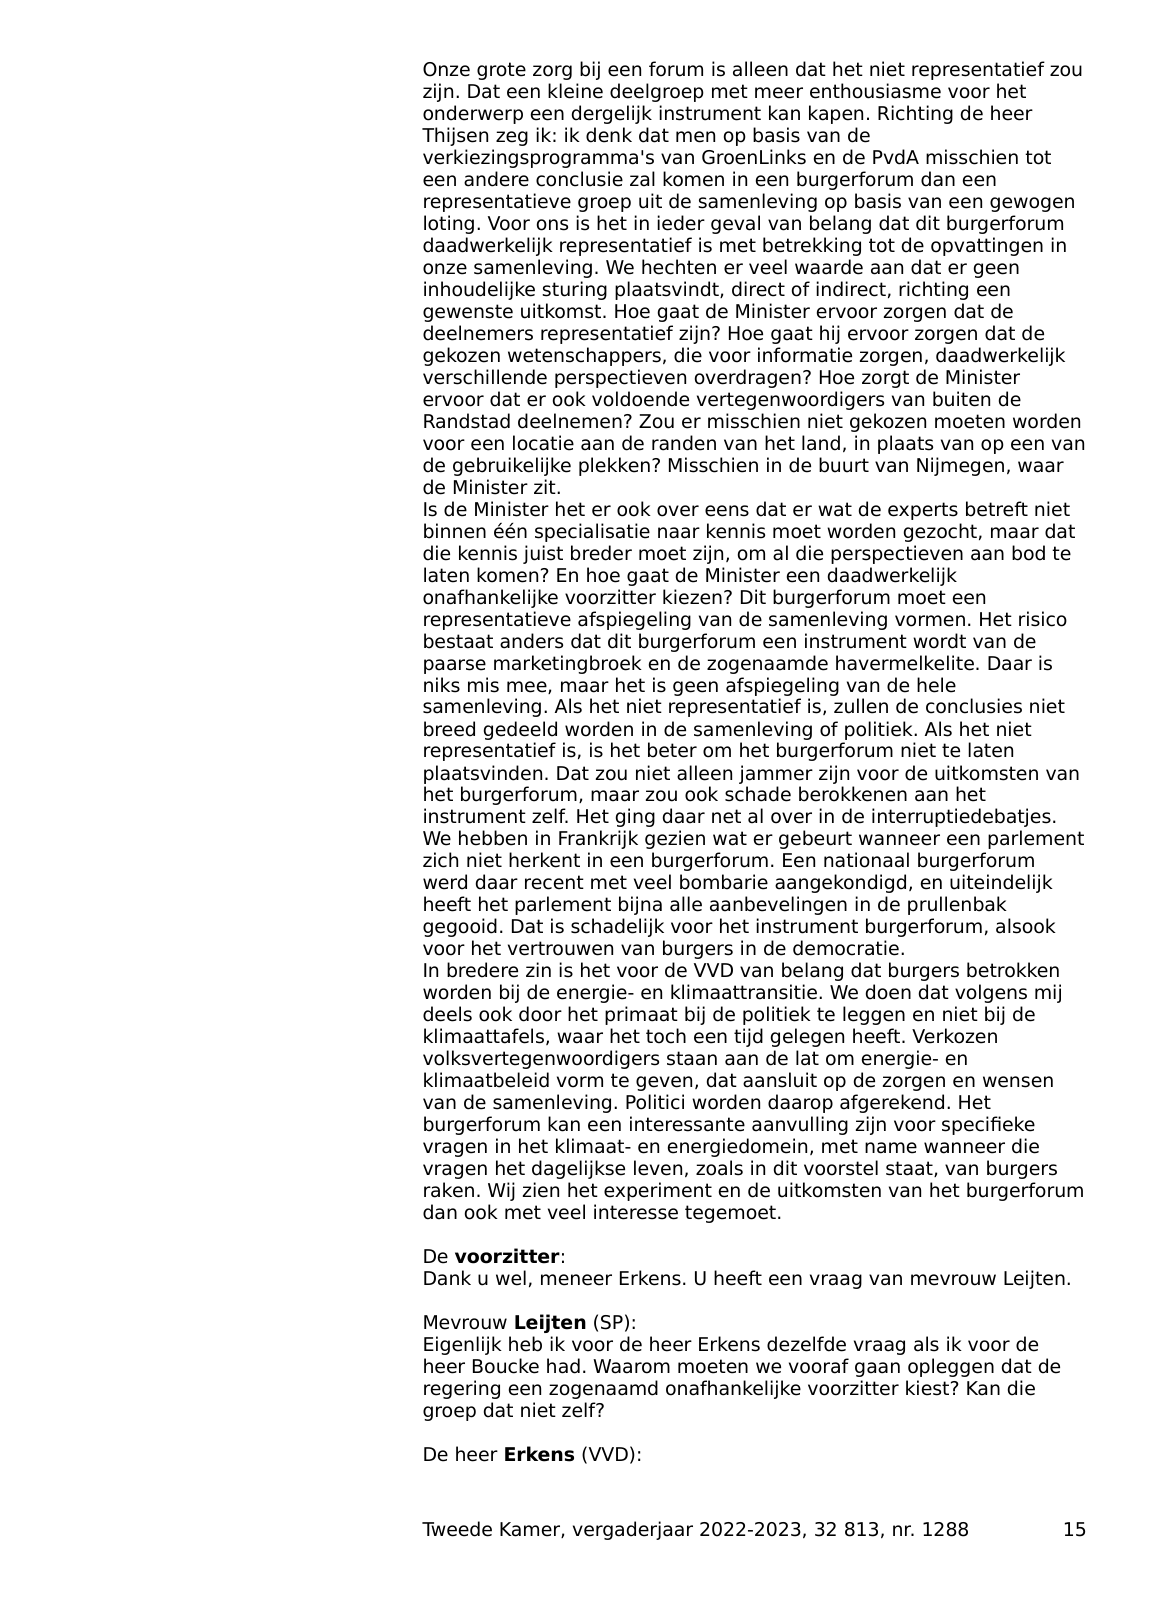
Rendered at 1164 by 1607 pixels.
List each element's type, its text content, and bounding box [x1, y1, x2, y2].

text In bredere zin is het voor de VVD van belang dat burgers betrokken worden bij de energie- en klimaattransitie. We doen dat volgens mij deels ook door het primaat bij de politiek te leggen en niet bij de klimaattafels, waar het toch een tijd gelegen heeft. Verkozen volksvertegenwoordigers staan aan de lat om energie- en klimaatbeleid vorm te geven, dat aansluit op de zorgen en wensen van de samenleving. Politici worden daarop afgerekend. Het burgerforum kan een interessante aanvulling zijn voor specifieke vragen in het klimaat- en energiedomein, met name wanneer die vragen het dagelijkse leven, zoals in dit voorstel staat, van burgers raken. Wij zien het experiment en de uitkomsten van het burgerforum dan ook met veel interesse tegemoet. [422, 960, 1087, 1224]
text Mevrouw Leijten (SP): [422, 1312, 1087, 1334]
text Eigenlijk heb ik voor de heer Erkens dezelfde vraag als ik voor de heer Boucke had. Waarom moeten we vooraf gaan opleggen dat de regering een zogenaamd onafhankelijke voorzitter kiest? Kan die groep dat niet zelf? [422, 1334, 1087, 1422]
text De heer Erkens (VVD): [422, 1444, 1087, 1466]
text Dank u wel, meneer Erkens. U heeft een vraag van mevrouw Leijten. [422, 1268, 1087, 1290]
text Onze grote zorg bij een forum is alleen dat het niet representatief zou zijn. Dat een kleine deelgroep met meer enthousiasme voor het onderwerp een dergelijk instrument kan kapen. Richting de heer Thijsen zeg ik: ik denk dat men op basis van de verkiezingsprogramma's van GroenLinks en de PvdA misschien tot een andere conclusie zal komen in een burgerforum dan een representatieve groep uit de samenleving op basis van een gewogen loting. Voor ons is het in ieder geval van belang dat dit burgerforum daadwerkelijk representatief is met betrekking tot de opvattingen in onze samenleving. We hechten er veel waarde aan dat er geen inhoudelijke sturing plaatsvindt, direct of indirect, richting een gewenste uitkomst. Hoe gaat de Minister ervoor zorgen dat de deelnemers representatief zijn? Hoe gaat hij ervoor zorgen dat de gekozen wetenschappers, die voor informatie zorgen, daadwerkelijk verschillende perspectieven overdragen? Hoe zorgt de Minister ervoor dat er ook voldoende vertegenwoordigers van buiten de Randstad deelnemen? Zou er misschien niet gekozen moeten worden voor een locatie aan de randen van het land, in plaats van op een van de gebruikelijke plekken? Misschien in de buurt van Nijmegen, waar de Minister zit. [422, 59, 1087, 499]
text Is de Minister het er ook over eens dat er wat de experts betreft niet binnen één specialisatie naar kennis moet worden gezocht, maar dat die kennis juist breder moet zijn, om al die perspectieven aan bod te laten komen? En hoe gaat de Minister een daadwerkelijk onafhankelijke voorzitter kiezen? Dit burgerforum moet een representatieve afspiegeling van de samenleving vormen. Het risico bestaat anders dat dit burgerforum een instrument wordt van de paarse marketingbroek en de zogenaamde havermelkelite. Daar is niks mis mee, maar het is geen afspiegeling van de hele samenleving. Als het niet representatief is, zullen de conclusies niet breed gedeeld worden in de samenleving of politiek. Als het niet representatief is, is het beter om het burgerforum niet te laten plaatsvinden. Dat zou niet alleen jammer zijn voor de uitkomsten van het burgerforum, maar zou ook schade berokkenen aan het instrument zelf. Het ging daar net al over in de interruptiedebatjes. We hebben in Frankrijk gezien wat er gebeurt wanneer een parlement zich niet herkent in een burgerforum. Een nationaal burgerforum werd daar recent met veel bombarie aangekondigd, en uiteindelijk heeft het parlement bijna alle aanbevelingen in de prullenbak gegooid. Dat is schadelijk voor het instrument burgerforum, alsook voor het vertrouwen van burgers in de democratie. [422, 499, 1087, 960]
text De voorzitter: [422, 1246, 1087, 1268]
